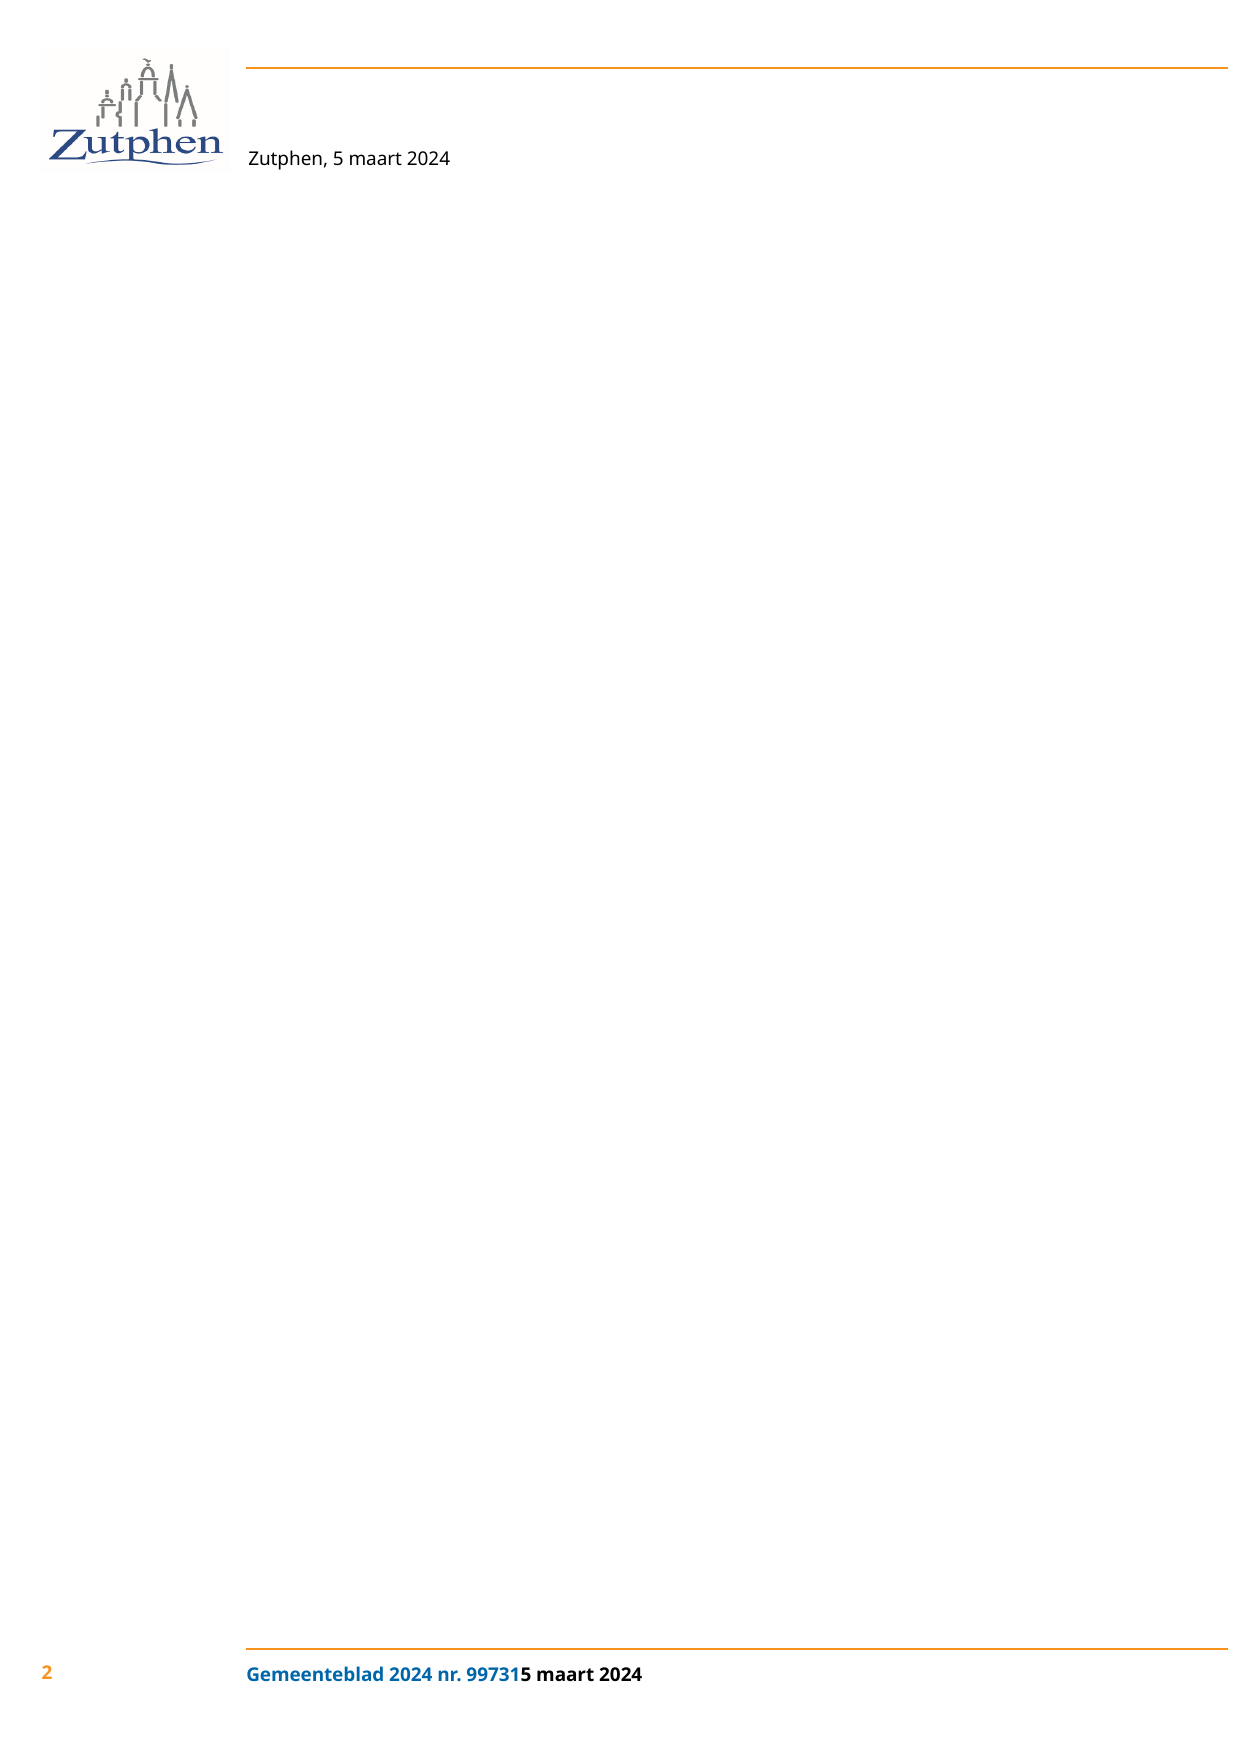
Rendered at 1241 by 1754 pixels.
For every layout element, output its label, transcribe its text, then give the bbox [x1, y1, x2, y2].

text Zutphen, 5 maart 2024 [248, 145, 1152, 171]
picture [41, 47, 231, 172]
